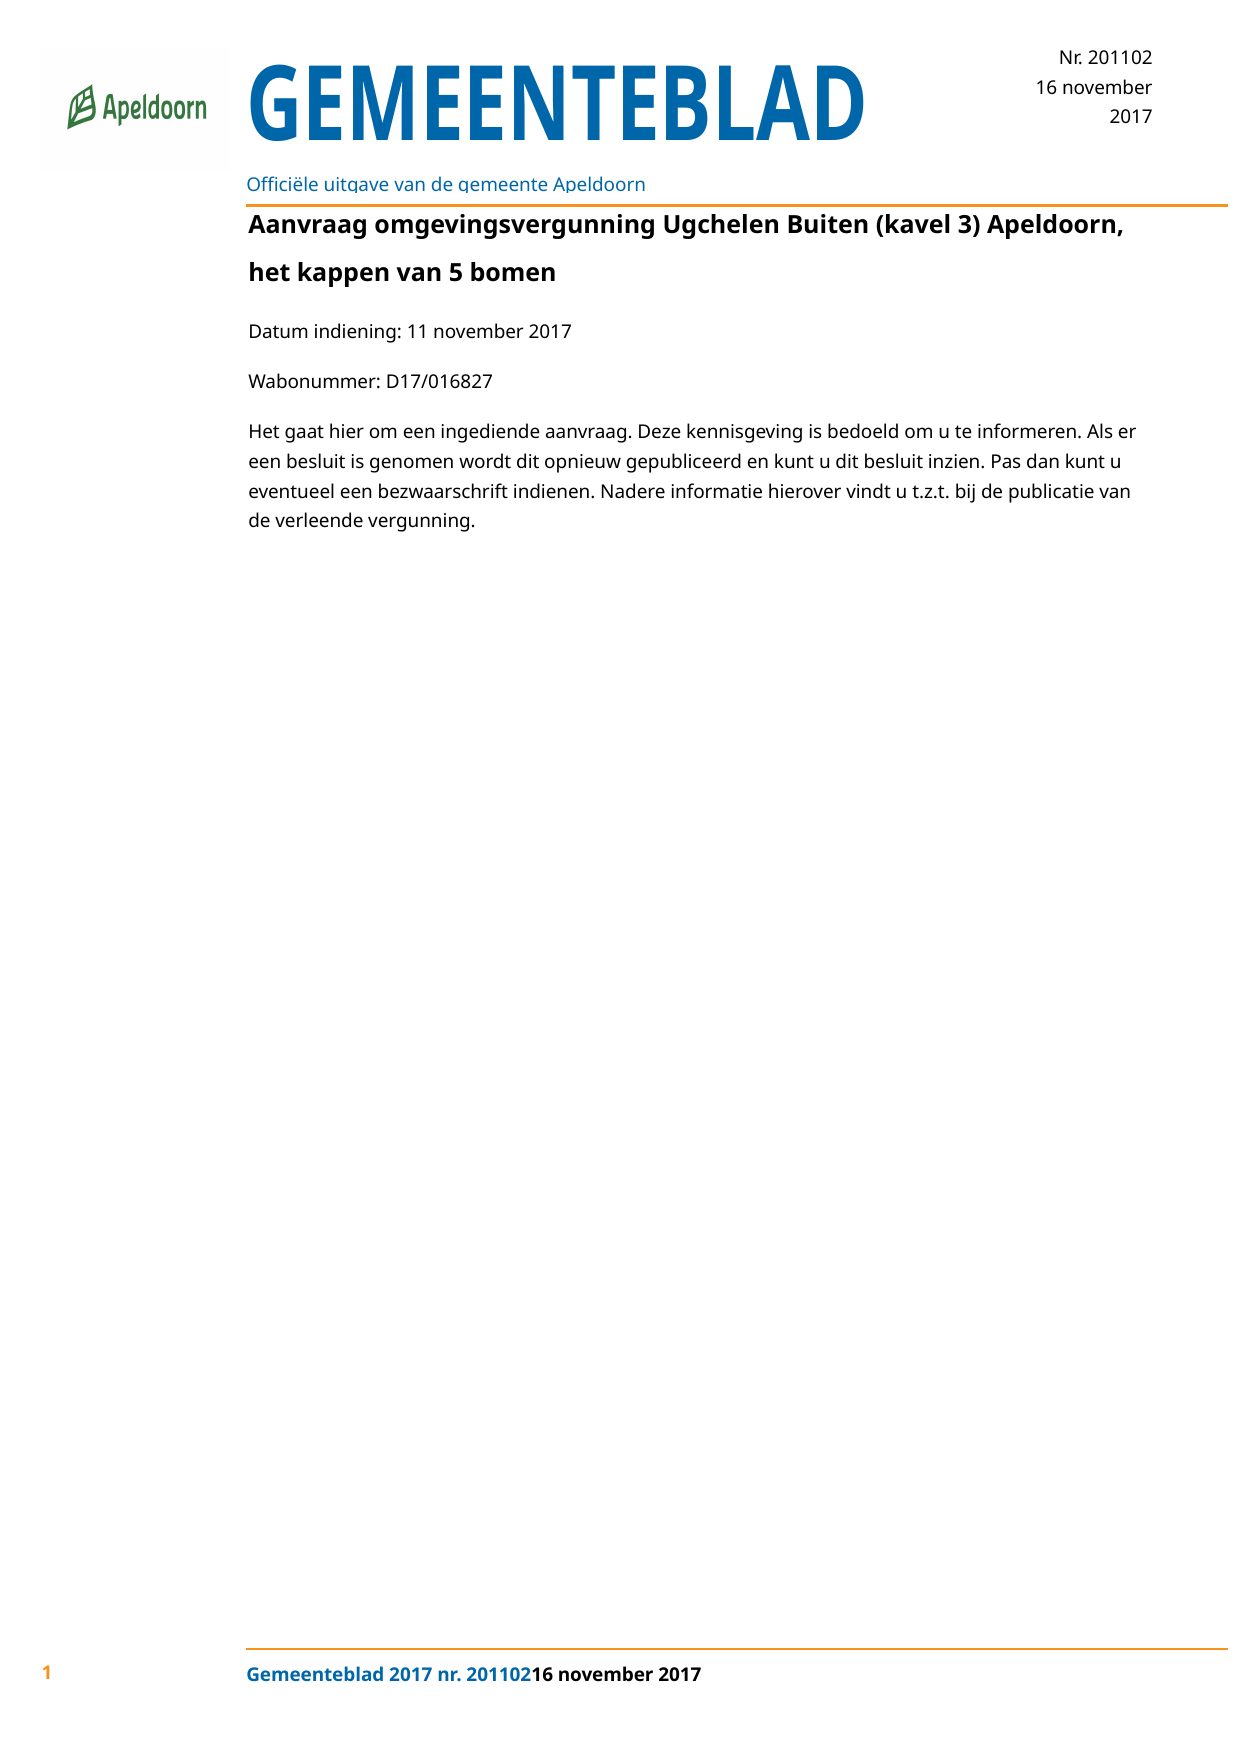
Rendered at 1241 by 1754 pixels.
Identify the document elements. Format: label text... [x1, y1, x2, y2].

picture [41, 47, 231, 172]
text Wabonummer: D17/016827 [248, 368, 1152, 394]
text Datum indiening: 11 november 2017 [248, 318, 1152, 344]
text Aanvraag omgevingsvergunning Ugchelen Buiten (kavel 3) Apeldoorn, het kappen van 5 bomen [248, 207, 1152, 288]
text Het gaat hier om een ingediende aanvraag. Deze kennisgeving is bedoeld om u te informeren. Als er een besluit is genomen wordt dit opnieuw gepubliceerd en kunt u dit besluit inzien. Pas dan kunt u eventueel een bezwaarschrift indienen. Nadere informatie hierover vindt u t.z.t. bij de publicatie van de verleende vergunning. [248, 419, 1152, 533]
